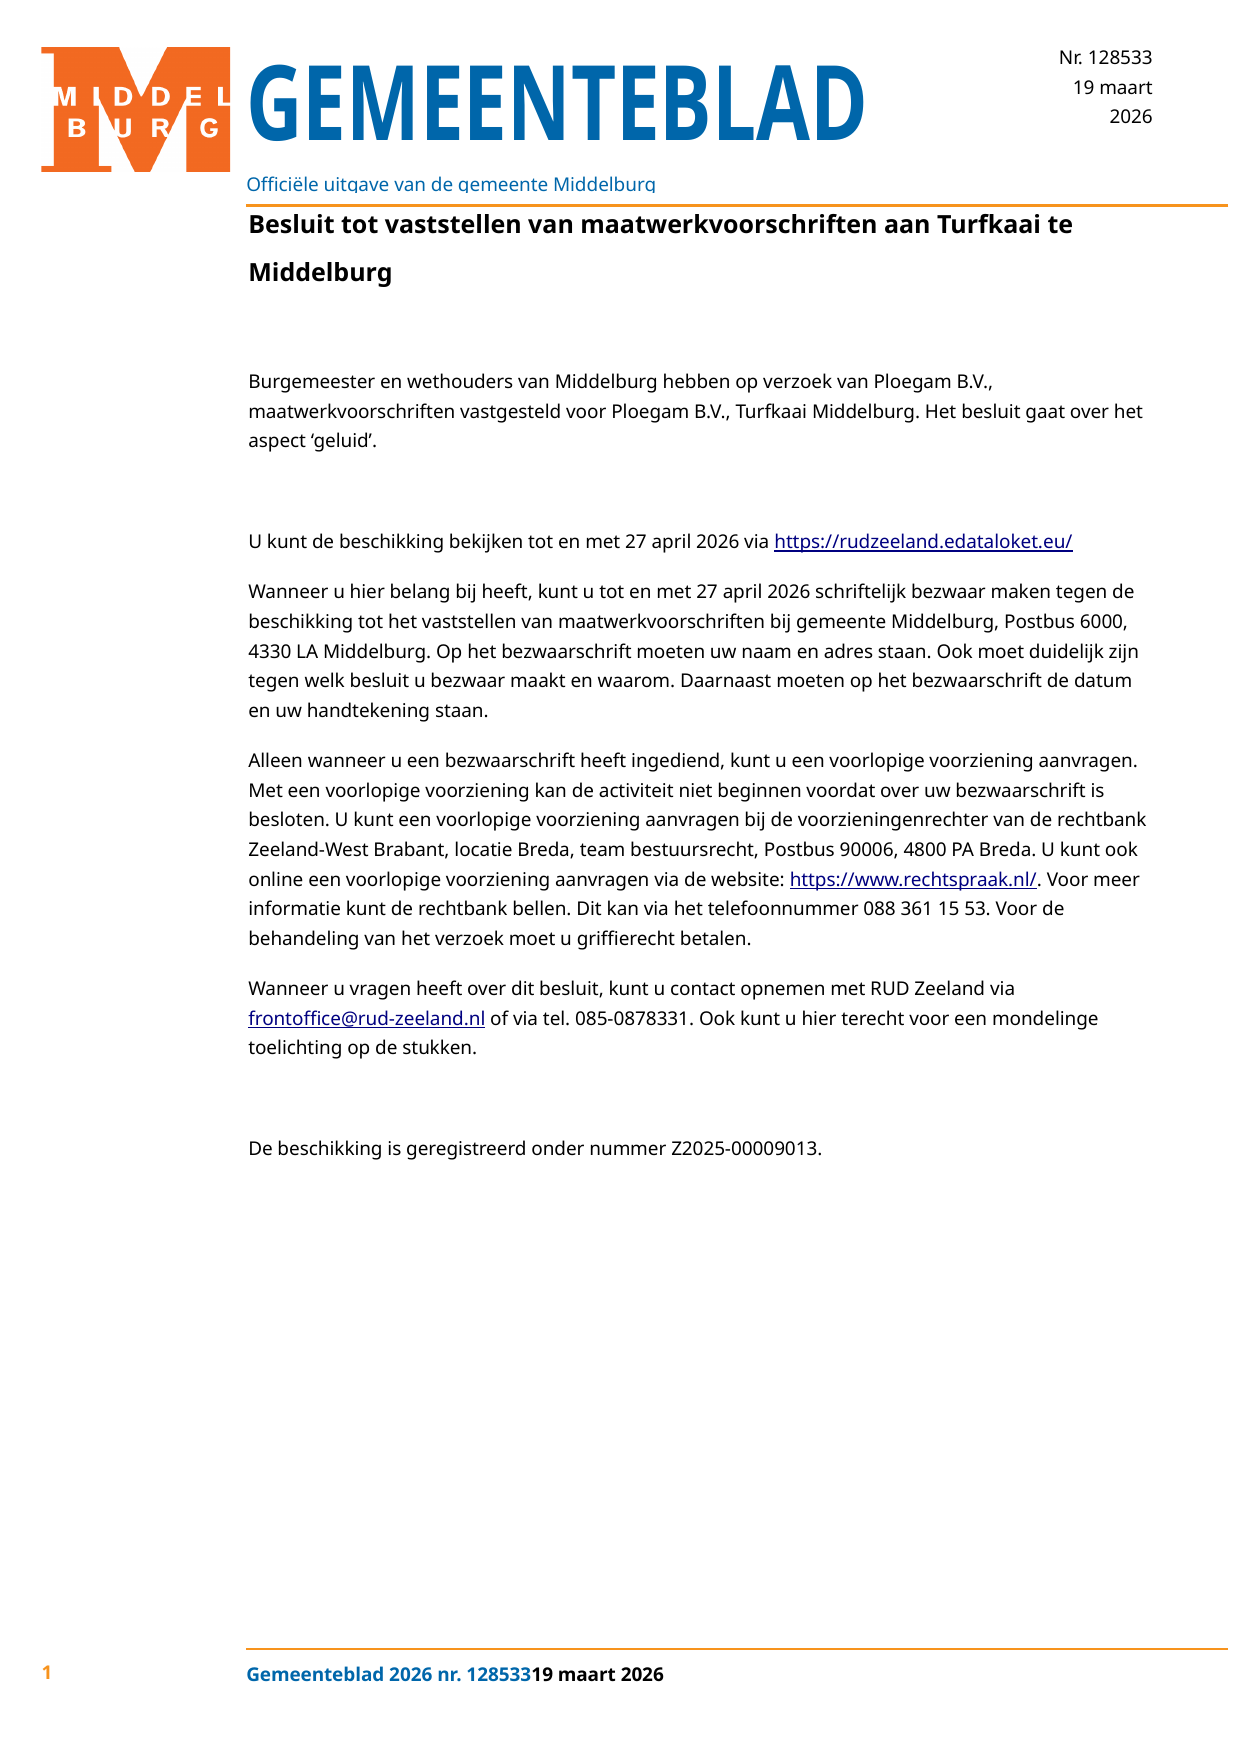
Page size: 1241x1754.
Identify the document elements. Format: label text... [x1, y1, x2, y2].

text De beschikking is geregistreerd onder nummer Z2025-00009013. [248, 1135, 1152, 1161]
text U kunt de beschikking bekijken tot en met 27 april 2026 via https://rudzeeland.edataloket.eu/ [248, 528, 1152, 554]
text Alleen wanneer u een bezwaarschrift heeft ingediend, kunt u een voorlopige voorziening aanvragen. Met een voorlopige voorziening kan de activiteit niet beginnen voordat over uw bezwaarschrift is besloten. U kunt een voorlopige voorziening aanvragen bij de voorzieningenrechter van de rechtbank Zeeland-West Brabant, locatie Breda, team bestuursrecht, Postbus 90006, 4800 PA Breda. U kunt ook online een voorlopige voorziening aanvragen via de website: https://www.rechtspraak.nl/. Voor meer informatie kunt de rechtbank bellen. Dit kan via het telefoonnummer 088 361 15 53. Voor de behandeling van het verzoek moet u griffierecht betalen. [248, 747, 1152, 951]
text Besluit tot vaststellen van maatwerkvoorschriften aan Turfkaai te Middelburg [248, 207, 1152, 288]
picture [41, 47, 231, 172]
text Burgemeester en wethouders van Middelburg hebben op verzoek van Ploegam B.V., maatwerkvoorschriften vastgesteld voor Ploegam B.V., Turfkaai Middelburg. Het besluit gaat over het aspect ‘geluid’. [248, 368, 1152, 453]
text Wanneer u vragen heeft over dit besluit, kunt u contact opnemen met RUD Zeeland via frontoffice@rud-zeeland.nl of via tel. 085-0878331. Ook kunt u hier terecht voor een mondelinge toelichting op de stukken. [248, 975, 1152, 1060]
text Wanneer u hier belang bij heeft, kunt u tot en met 27 april 2026 schriftelijk bezwaar maken tegen de beschikking tot het vaststellen van maatwerkvoorschriften bij gemeente Middelburg, Postbus 6000, 4330 LA Middelburg. Op het bezwaarschrift moeten uw naam en adres staan. Ook moet duidelijk zijn tegen welk besluit u bezwaar maakt en waarom. Daarnaast moeten op het bezwaarschrift de datum en uw handtekening staan. [248, 579, 1152, 723]
